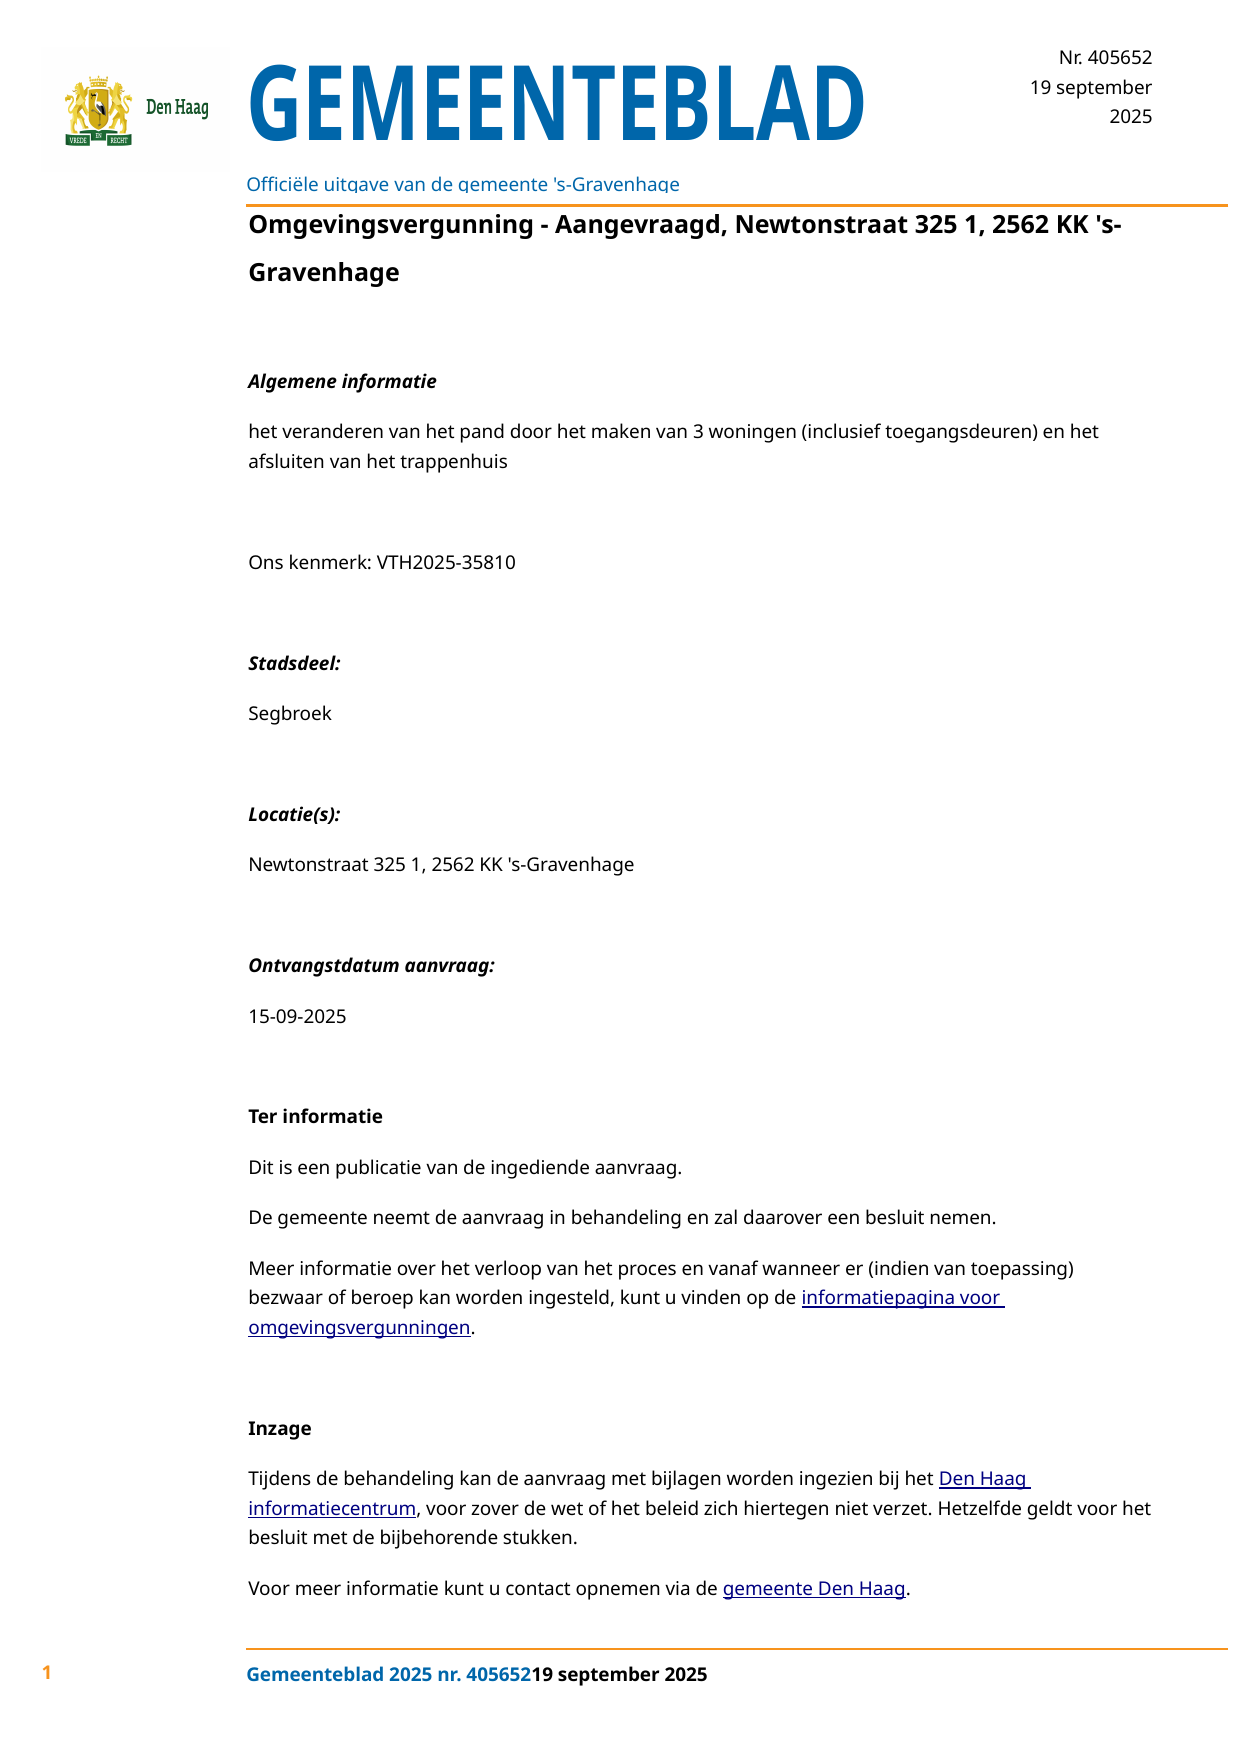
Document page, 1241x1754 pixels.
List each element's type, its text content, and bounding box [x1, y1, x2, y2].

text Ontvangstdatum aanvraag: [248, 952, 1152, 978]
text Dit is een publicatie van de ingediende aanvraag. [248, 1154, 1152, 1180]
text Meer informatie over het verloop van het proces en vanaf wanneer er (indien van toepassing) bezwaar of beroep kan worden ingesteld, kunt u vinden op de informatiepagina voor omgevingsvergunningen. [248, 1255, 1152, 1340]
text Inzage [248, 1415, 1152, 1441]
text Locatie(s): [248, 801, 1152, 827]
text 15-09-2025 [248, 1003, 1152, 1029]
text De gemeente neemt de aanvraag in behandeling en zal daarover een besluit nemen. [248, 1204, 1152, 1230]
text Algemene informatie [248, 368, 1152, 394]
text Voor meer informatie kunt u contact opnemen via de gemeente Den Haag. [248, 1575, 1152, 1601]
text Stadsdeel: [248, 650, 1152, 676]
text Ons kenmerk: VTH2025-35810 [248, 549, 1152, 575]
text Segbroek [248, 700, 1152, 726]
picture [41, 47, 231, 172]
text Newtonstraat 325 1, 2562 KK 's-Gravenhage [248, 852, 1152, 877]
text Omgevingsvergunning - Aangevraagd, Newtonstraat 325 1, 2562 KK 's-Gravenhage [248, 207, 1152, 288]
text Ter informatie [248, 1104, 1152, 1129]
text Tijdens de behandeling kan de aanvraag met bijlagen worden ingezien bij het Den Haag informatiecentrum, voor zover de wet of het beleid zich hiertegen niet verzet. Hetzelfde geldt voor het besluit met de bijbehorende stukken. [248, 1465, 1152, 1550]
text het veranderen van het pand door het maken van 3 woningen (inclusief toegangsdeuren) en het afsluiten van het trappenhuis [248, 419, 1152, 474]
